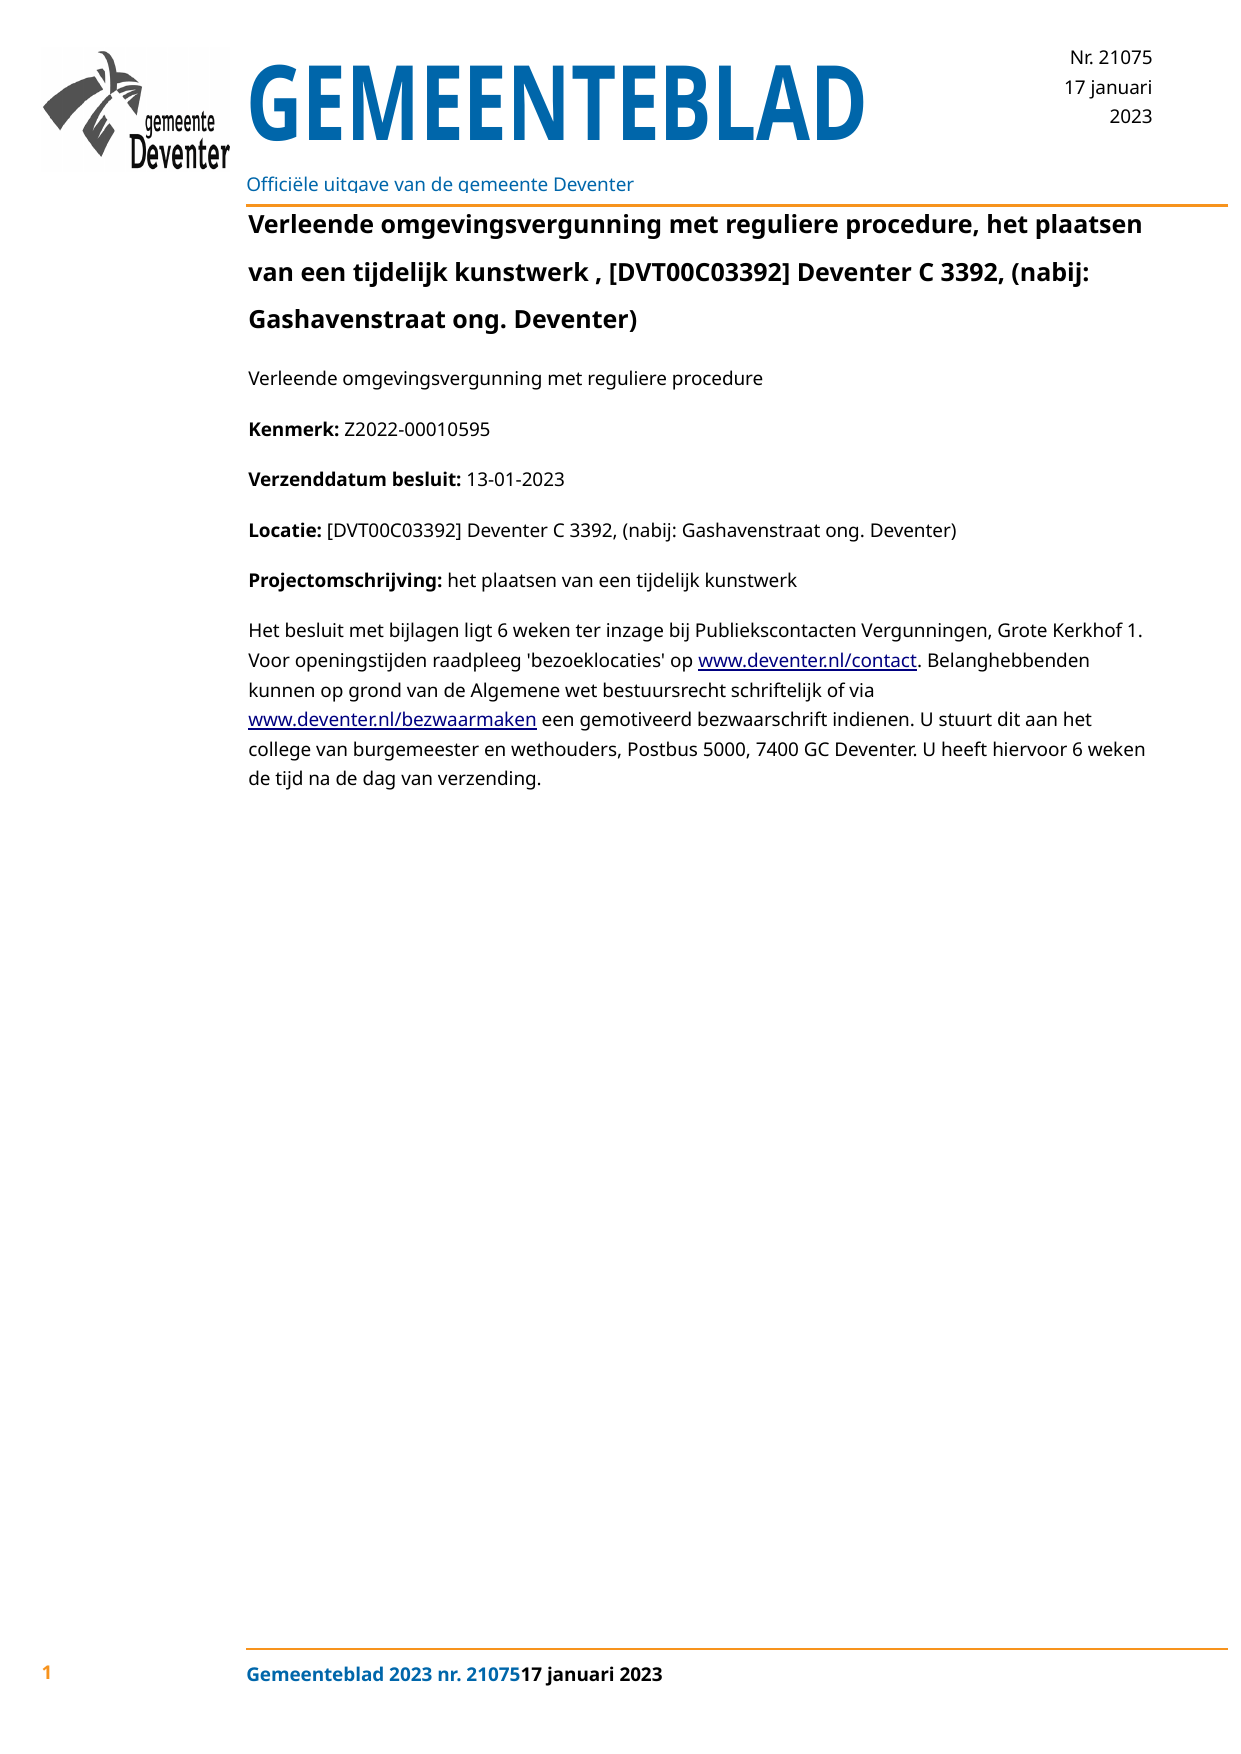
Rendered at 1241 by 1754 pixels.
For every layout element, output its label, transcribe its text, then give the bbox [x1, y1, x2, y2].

text Locatie: [DVT00C03392] Deventer C 3392, (nabij: Gashavenstraat ong. Deventer) [248, 517, 1152, 542]
text Kenmerk: Z2022-00010595 [248, 416, 1152, 442]
text Het besluit met bijlagen ligt 6 weken ter inzage bij Publiekscontacten Vergunningen, Grote Kerkhof 1. Voor openingstijden raadpleeg 'bezoeklocaties' op www.deventer.nl/contact. Belanghebbenden kunnen op grond van de Algemene wet bestuursrecht schriftelijk of via www.deventer.nl/bezwaarmaken een gemotiveerd bezwaarschrift indienen. U stuurt dit aan het college van burgemeester en wethouders, Postbus 5000, 7400 GC Deventer. U heeft hiervoor 6 weken de tijd na de dag van verzending. [248, 618, 1152, 791]
text Verleende omgevingsvergunning met reguliere procedure, het plaatsen van een tijdelijk kunstwerk , [DVT00C03392] Deventer C 3392, (nabij: Gashavenstraat ong. Deventer) [248, 207, 1152, 336]
text Verleende omgevingsvergunning met reguliere procedure [248, 366, 1152, 391]
text Verzenddatum besluit: 13-01-2023 [248, 466, 1152, 492]
text Projectomschrijving: het plaatsen van een tijdelijk kunstwerk [248, 567, 1152, 593]
picture [41, 47, 231, 172]
